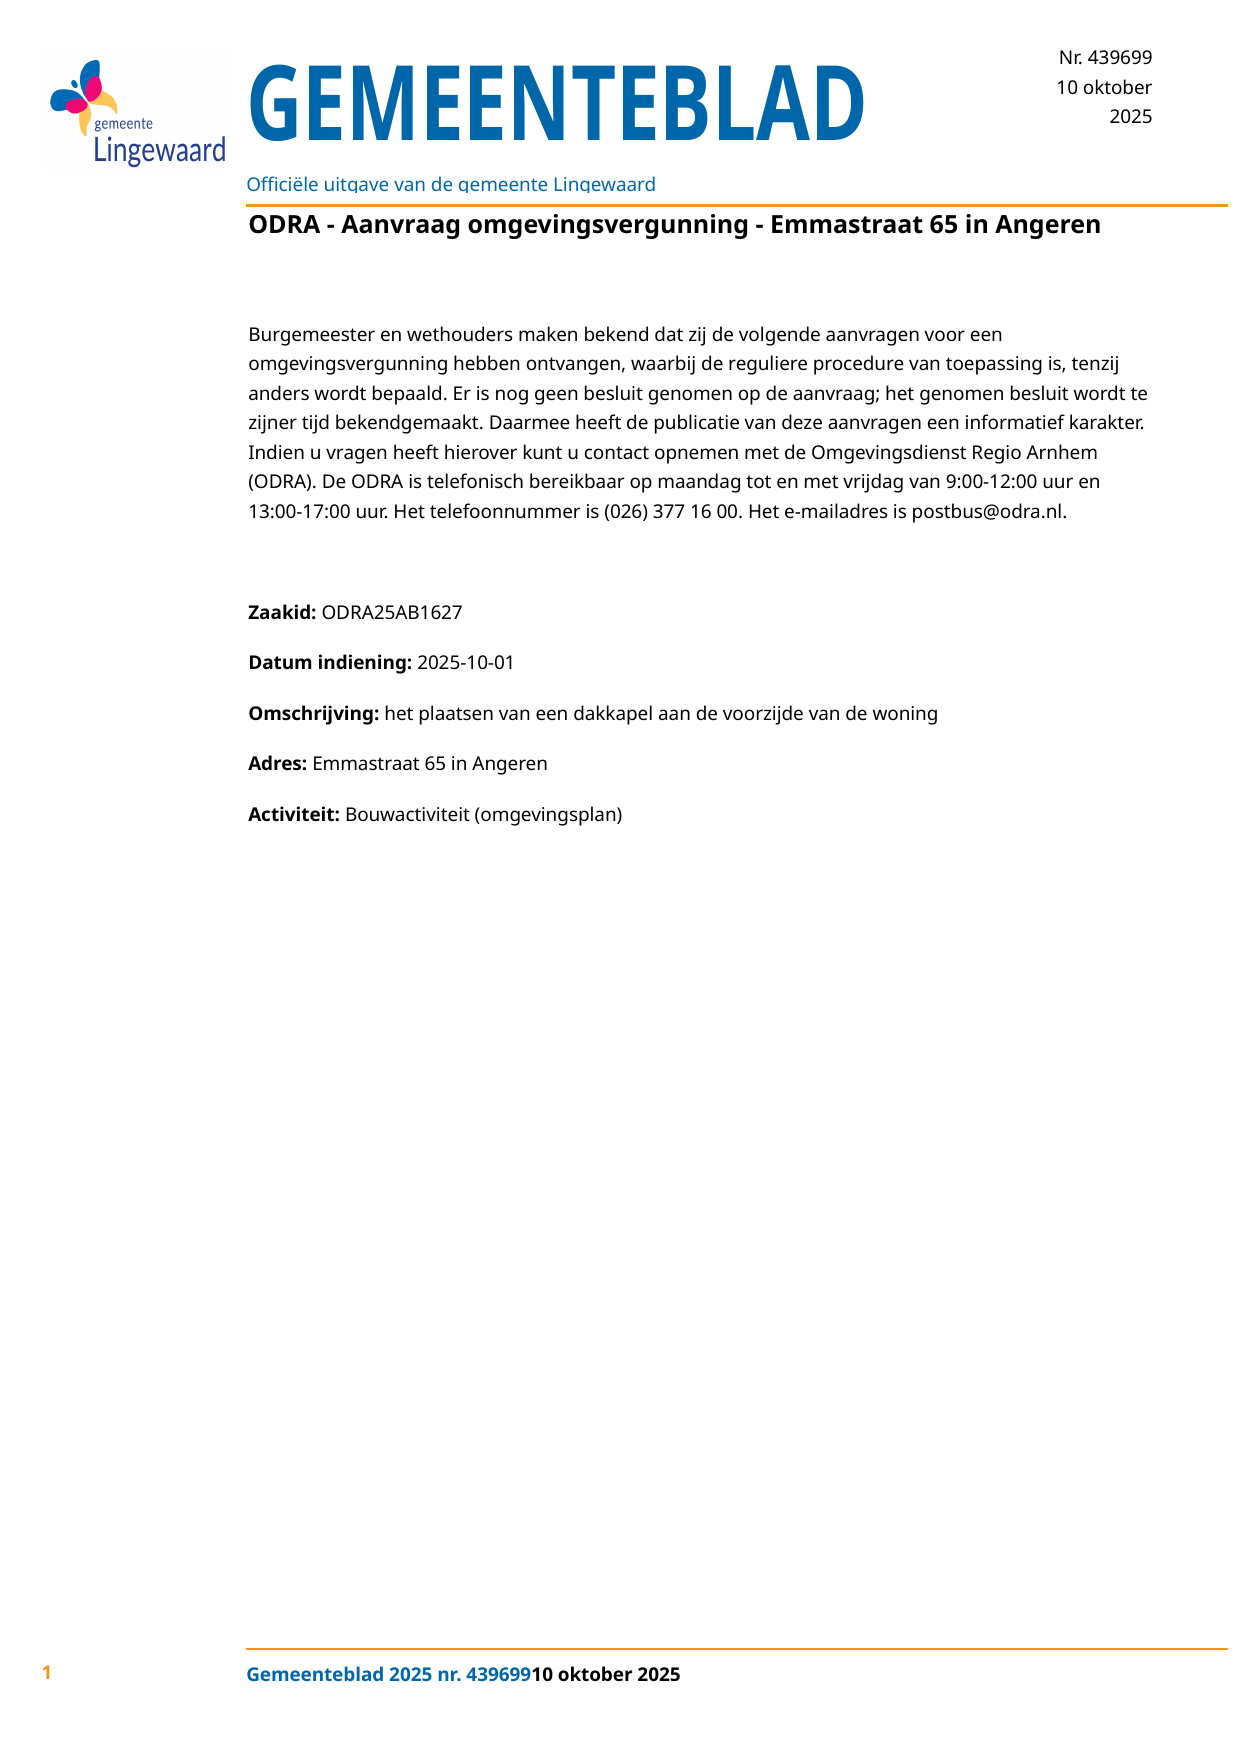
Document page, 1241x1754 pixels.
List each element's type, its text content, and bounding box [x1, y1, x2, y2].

text Zaakid: ODRA25AB1627 [248, 599, 1152, 625]
text Burgemeester en wethouders maken bekend dat zij de volgende aanvragen voor een omgevingsvergunning hebben ontvangen, waarbij de reguliere procedure van toepassing is, tenzij anders wordt bepaald. Er is nog geen besluit genomen op de aanvraag; het genomen besluit wordt te zijner tijd bekendgemaakt. Daarmee heeft de publicatie van deze aanvragen een informatief karakter. Indien u vragen heeft hierover kunt u contact opnemen met de Omgevingsdienst Regio Arnhem (ODRA). De ODRA is telefonisch bereikbaar op maandag tot en met vrijdag van 9:00-12:00 uur en 13:00-17:00 uur. Het telefoonnummer is (026) 377 16 00. Het e-mailadres is postbus@odra.nl. [248, 321, 1152, 524]
text Adres: Emmastraat 65 in Angeren [248, 750, 1152, 776]
text ODRA - Aanvraag omgevingsvergunning - Emmastraat 65 in Angeren [248, 207, 1152, 241]
text Omschrijving: het plaatsen van een dakkapel aan de voorzijde van de woning [248, 700, 1152, 726]
text Activiteit: Bouwactiviteit (omgevingsplan) [248, 801, 1152, 826]
picture [41, 47, 231, 172]
text Datum indiening: 2025-10-01 [248, 649, 1152, 675]
